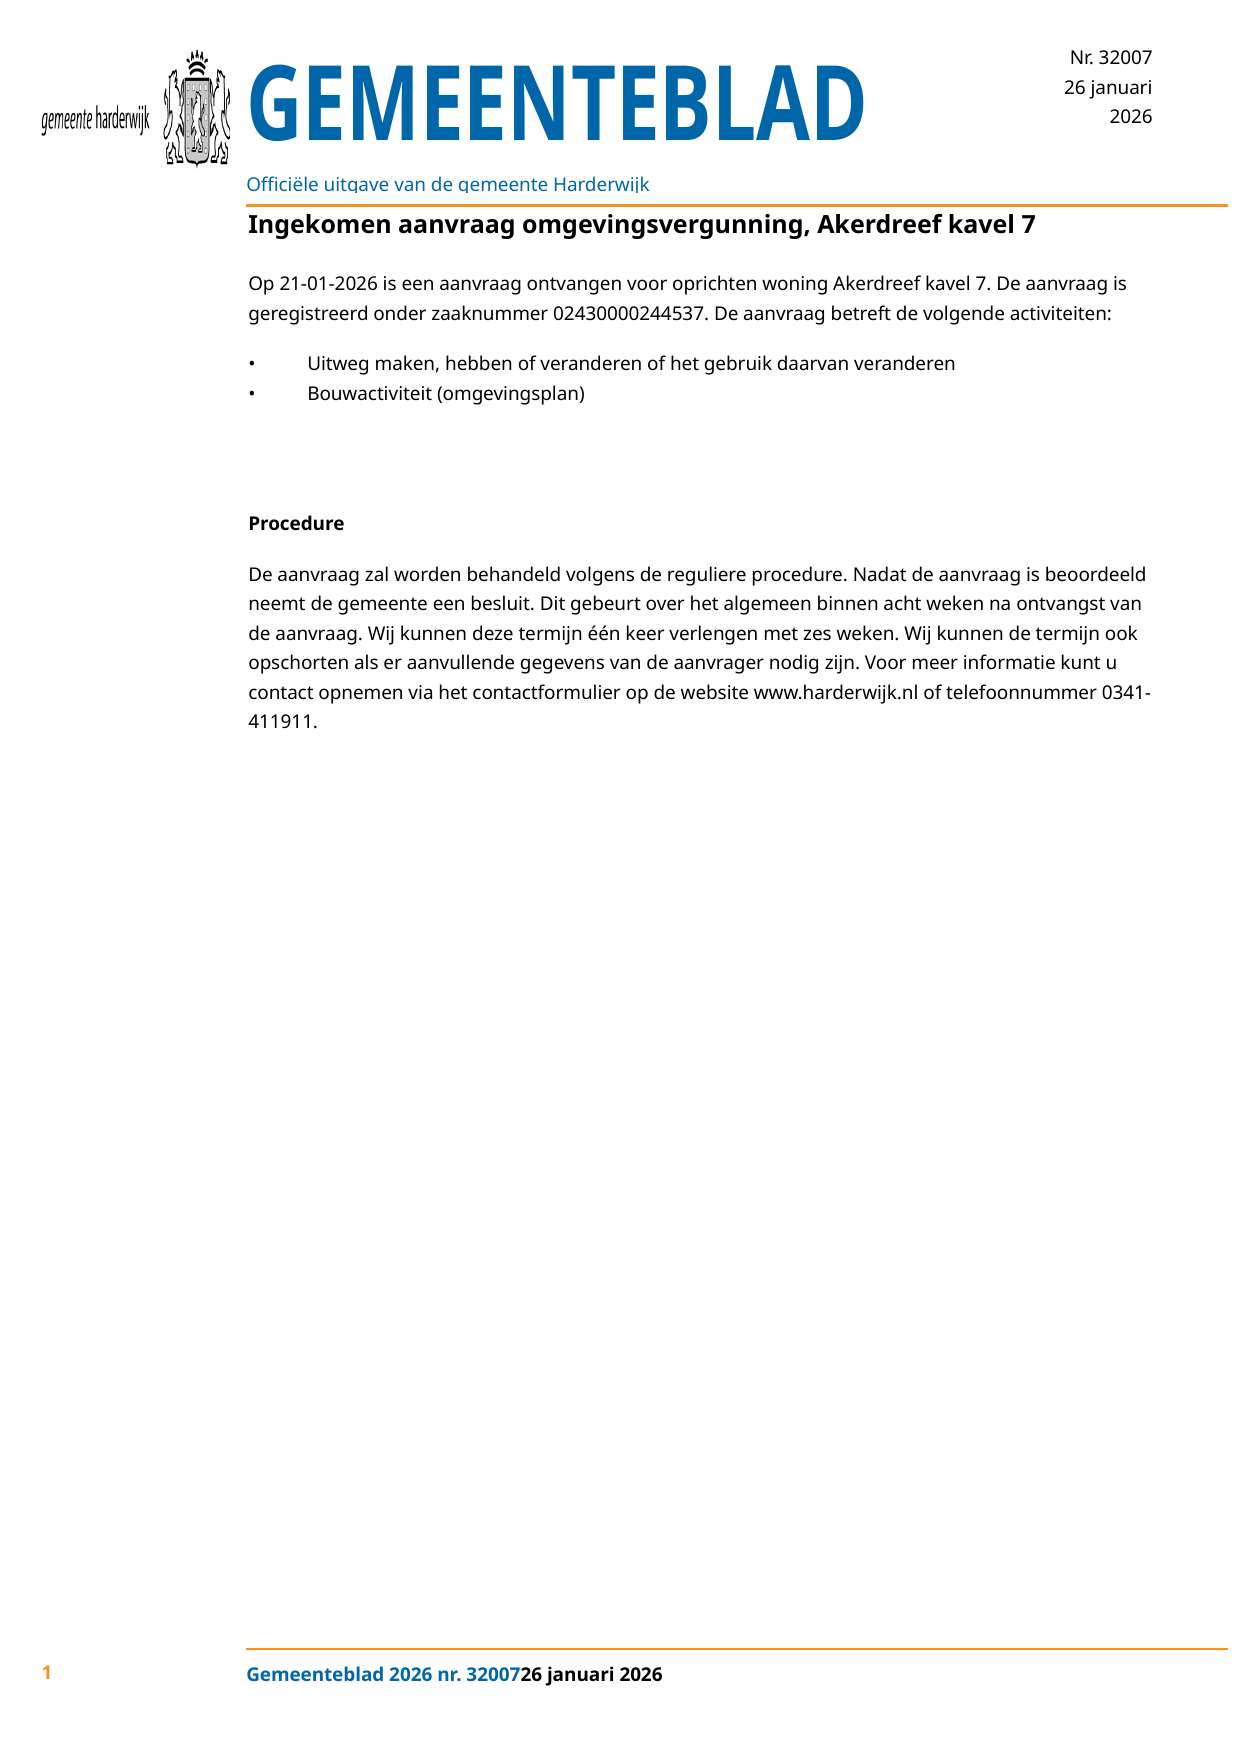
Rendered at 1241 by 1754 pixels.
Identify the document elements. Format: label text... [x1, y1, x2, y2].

text Procedure [248, 510, 1152, 536]
text De aanvraag zal worden behandeld volgens de reguliere procedure. Nadat de aanvraag is beoordeeld neemt de gemeente een besluit. Dit gebeurt over het algemeen binnen acht weken na ontvangst van de aanvraag. Wij kunnen deze termijn één keer verlengen met zes weken. Wij kunnen de termijn ook opschorten als er aanvullende gegevens van de aanvrager nodig zijn. Voor meer informatie kunt u contact opnemen via het contactformulier op de website www.harderwijk.nl of telefoonnummer 0341-411911. [248, 561, 1152, 734]
list Bouwactiviteit (omgevingsplan) [248, 380, 1152, 406]
list Uitweg maken, hebben of veranderen of het gebruik daarvan veranderen [248, 350, 1152, 376]
text Op 21-01-2026 is een aanvraag ontvangen voor oprichten woning Akerdreef kavel 7. De aanvraag is geregistreerd onder zaaknummer 02430000244537. De aanvraag betreft de volgende activiteiten: [248, 270, 1152, 326]
picture [41, 47, 231, 172]
text Ingekomen aanvraag omgevingsvergunning, Akerdreef kavel 7 [248, 207, 1152, 241]
